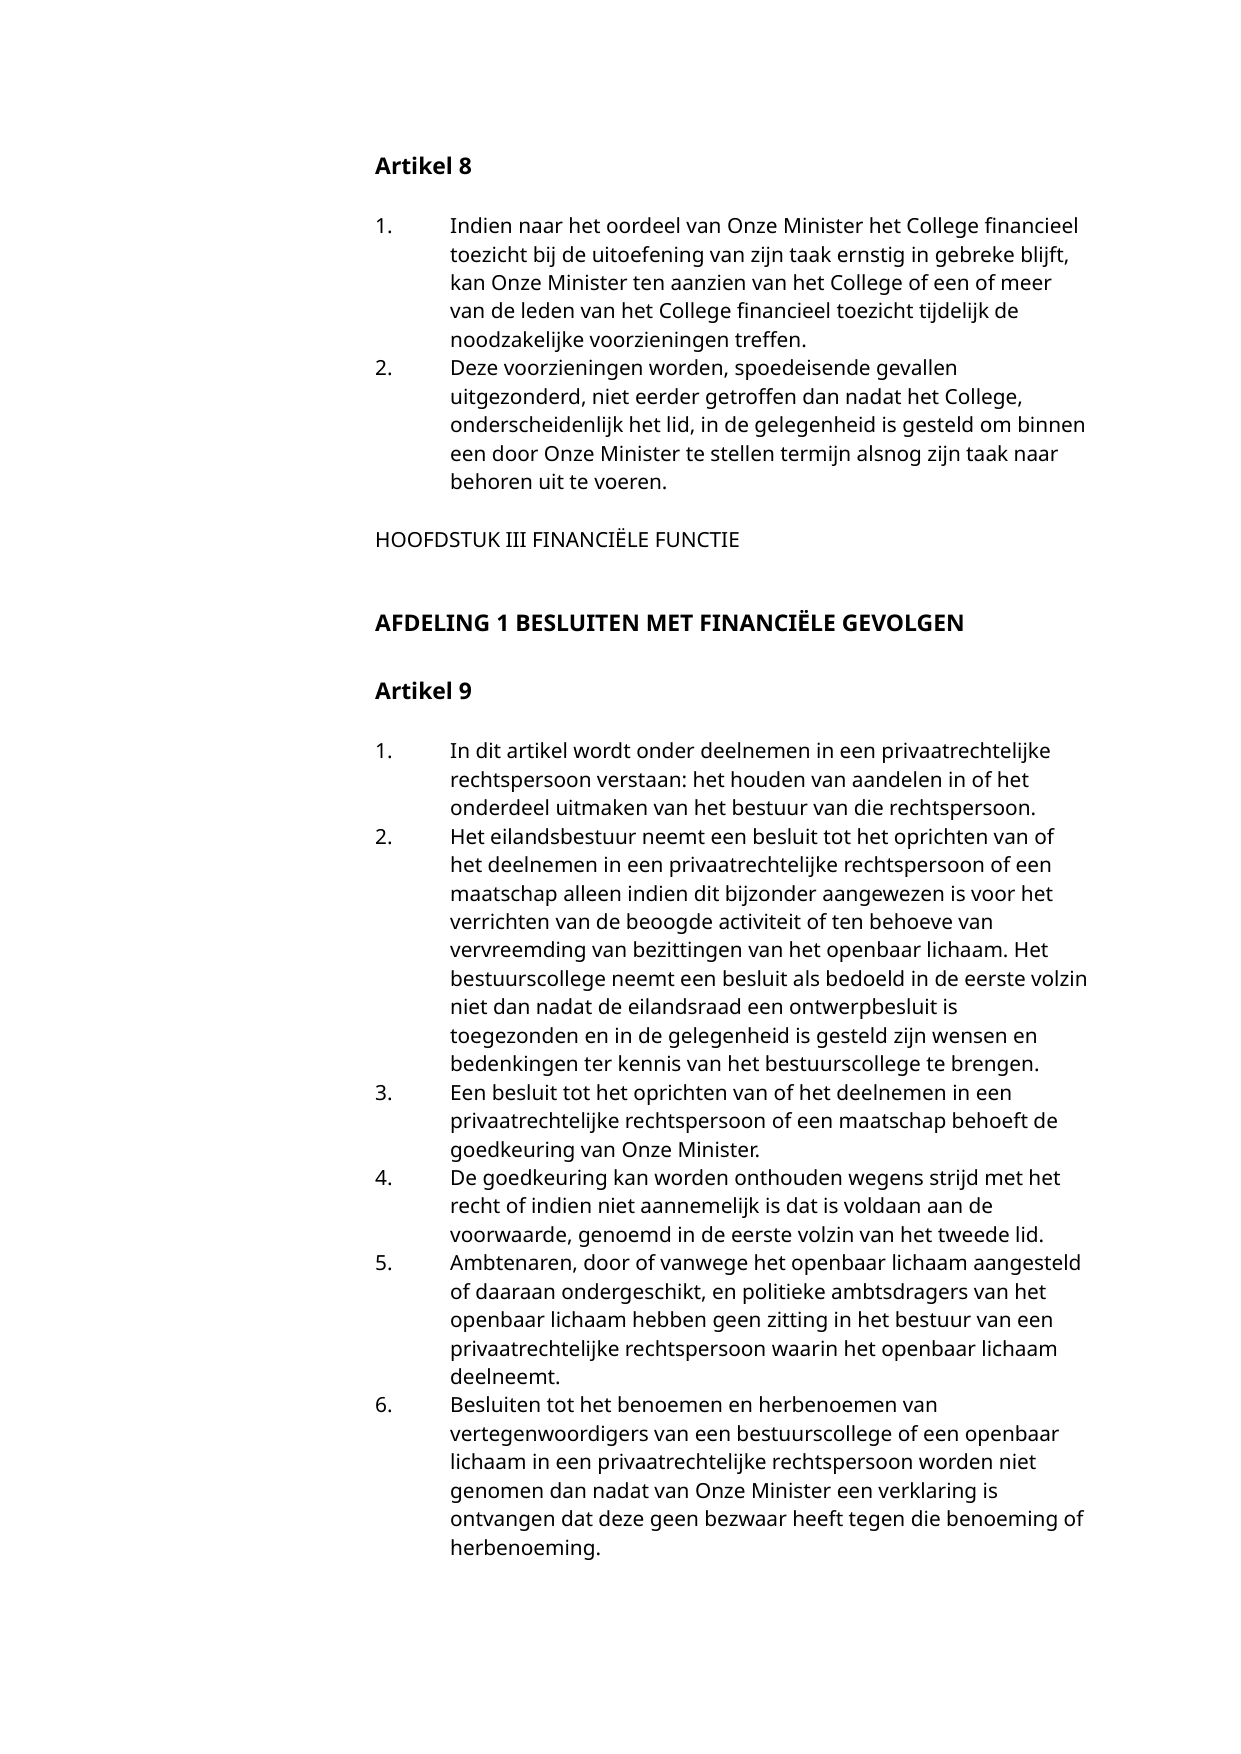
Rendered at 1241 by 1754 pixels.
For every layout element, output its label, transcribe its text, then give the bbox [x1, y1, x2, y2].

list In dit artikel wordt onder deelnemen in een privaatrechtelijke rechtspersoon verstaan: het houden van aandelen in of het onderdeel uitmaken van het bestuur van die rechtspersoon. [375, 737, 1090, 822]
subtitle Artikel 9 [375, 675, 1090, 707]
list Een besluit tot het oprichten van of het deelnemen in een privaatrechtelijke rechtspersoon of een maatschap behoeft de goedkeuring van Onze Minister. [375, 1078, 1090, 1163]
list Het eilandsbestuur neemt een besluit tot het oprichten van of het deelnemen in een privaatrechtelijke rechtspersoon of een maatschap alleen indien dit bijzonder aangewezen is voor het verrichten van de beoogde activiteit of ten behoeve van vervreemding van bezittingen van het openbaar lichaam. Het bestuurscollege neemt een besluit als bedoeld in de eerste volzin niet dan nadat de eilandsraad een ontwerpbesluit is toegezonden en in de gelegenheid is gesteld zijn wensen en bedenkingen ter kennis van het bestuurscollege te brengen. [375, 822, 1090, 1078]
list Ambtenaren, door of vanwege het openbaar lichaam aangesteld of daaraan ondergeschikt, en politieke ambtsdragers van het openbaar lichaam hebben geen zitting in het bestuur van een privaatrechtelijke rechtspersoon waarin het openbaar lichaam deelneemt. [375, 1248, 1090, 1391]
subtitle AFDELING 1 BESLUITEN MET FINANCIËLE GEVOLGEN [375, 607, 1090, 638]
subtitle Artikel 8 [375, 150, 1090, 181]
list Besluiten tot het benoemen en herbenoemen van vertegenwoordigers van een bestuurscollege of een openbaar lichaam in een privaatrechtelijke rechtspersoon worden niet genomen dan nadat van Onze Minister een verklaring is ontvangen dat deze geen bezwaar heeft tegen die benoeming of herbenoeming. [375, 1391, 1090, 1561]
subtitle HOOFDSTUK III FINANCIËLE FUNCTIE [375, 526, 1090, 554]
list De goedkeuring kan worden onthouden wegens strijd met het recht of indien niet aannemelijk is dat is voldaan aan de voorwaarde, genoemd in de eerste volzin van het tweede lid. [375, 1163, 1090, 1248]
list Deze voorzieningen worden, spoedeisende gevallen uitgezonderd, niet eerder getroffen dan nadat het College, onderscheidenlijk het lid, in de gelegenheid is gesteld om binnen een door Onze Minister te stellen termijn alsnog zijn taak naar behoren uit te voeren. [375, 353, 1090, 496]
list Indien naar het oordeel van Onze Minister het College financieel toezicht bij de uitoefening van zijn taak ernstig in gebreke blijft, kan Onze Minister ten aanzien van het College of een of meer van de leden van het College financieel toezicht tijdelijk de noodzakelijke voorzieningen treffen. [375, 211, 1090, 353]
